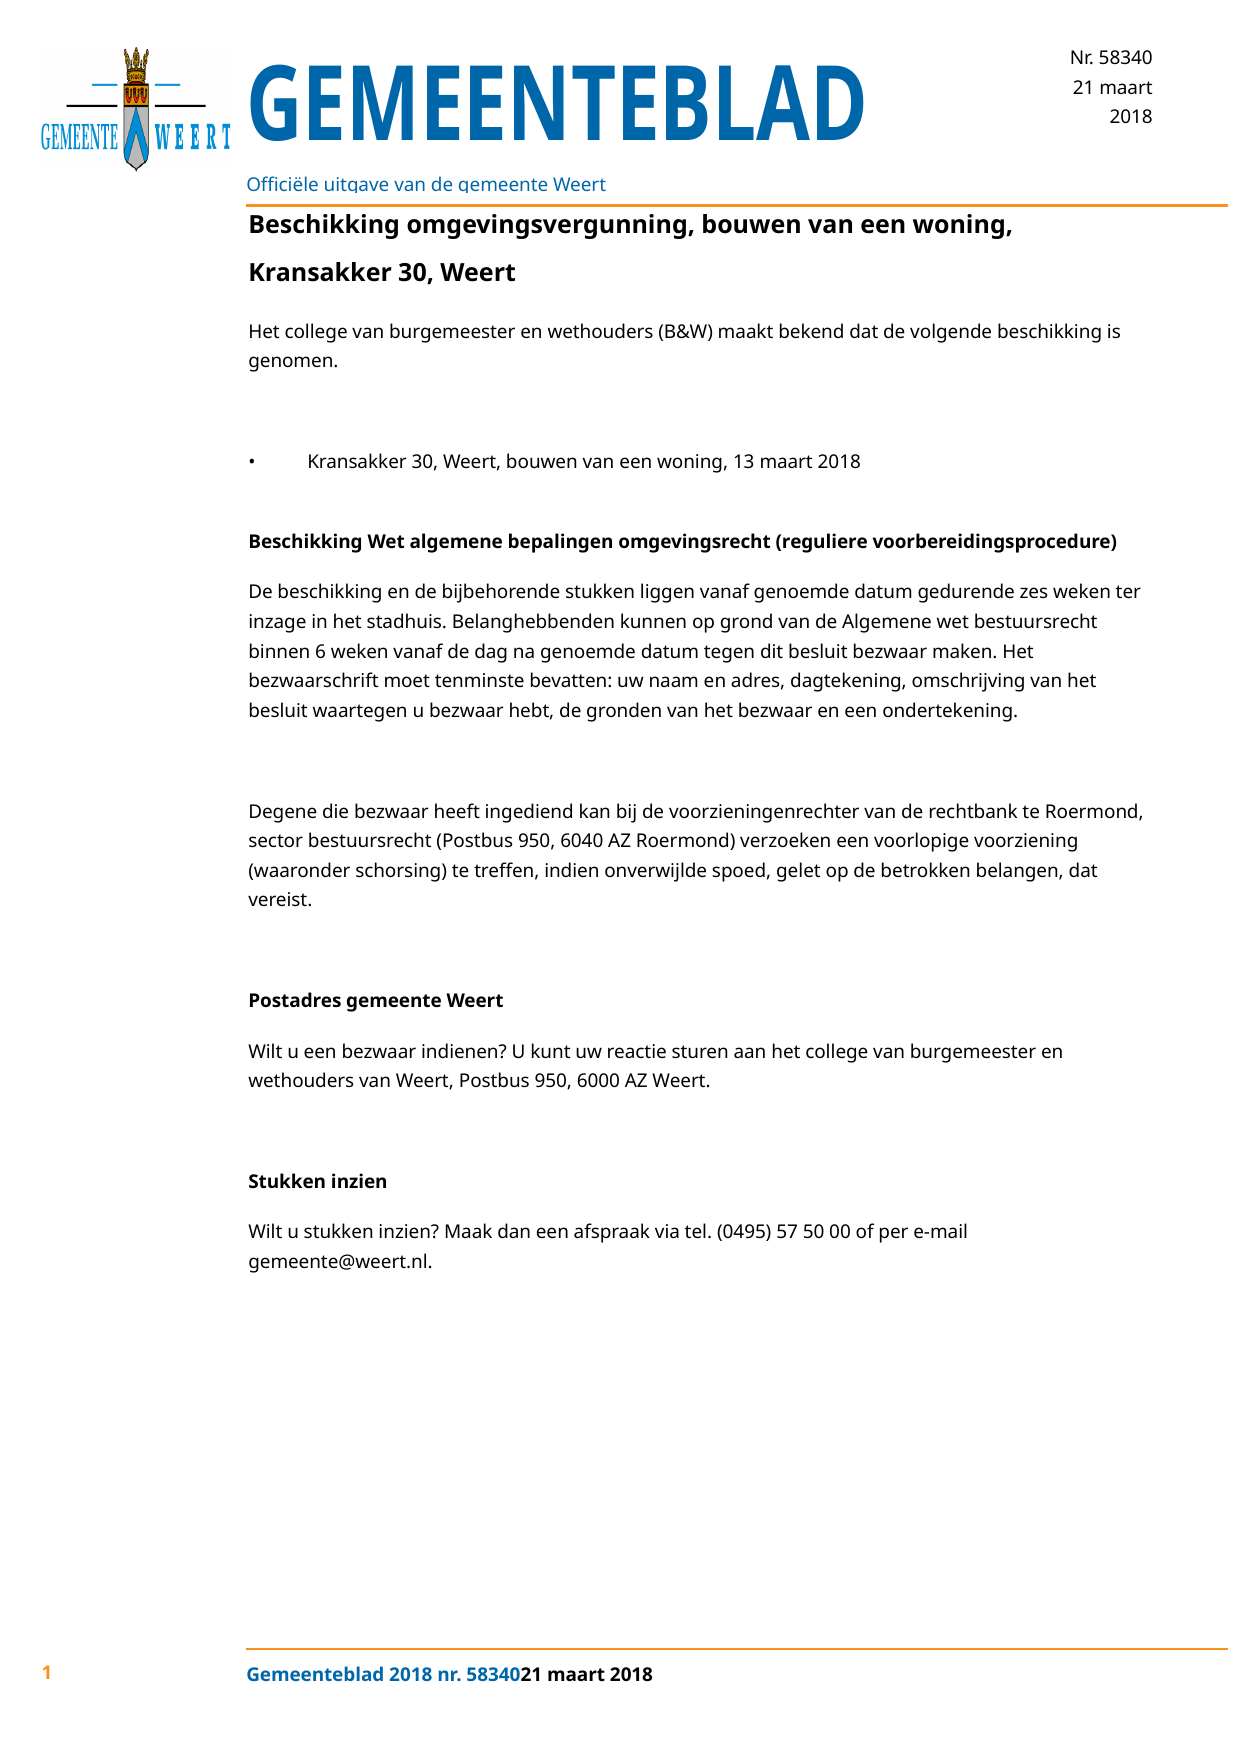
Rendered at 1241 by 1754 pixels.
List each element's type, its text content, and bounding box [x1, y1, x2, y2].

text Wilt u stukken inzien? Maak dan een afspraak via tel. (0495) 57 50 00 of per e-mail gemeente@weert.nl. [248, 1219, 1152, 1274]
text Wilt u een bezwaar indienen? U kunt uw reactie sturen aan het college van burgemeester en wethouders van Weert, Postbus 950, 6000 AZ Weert. [248, 1038, 1152, 1093]
text De beschikking en de bijbehorende stukken liggen vanaf genoemde datum gedurende zes weken ter inzage in het stadhuis. Belanghebbenden kunnen op grond van de Algemene wet bestuursrecht binnen 6 weken vanaf de dag na genoemde datum tegen dit besluit bezwaar maken. Het bezwaarschrift moet tenminste bevatten: uw naam en adres, dagtekening, omschrijving van het besluit waartegen u bezwaar hebt, de gronden van het bezwaar en een ondertekening. [248, 579, 1152, 723]
text Postadres gemeente Weert [248, 987, 1152, 1013]
text Beschikking Wet algemene bepalingen omgevingsrecht (reguliere voorbereidingsprocedure) [248, 528, 1152, 554]
list Kransakker 30, Weert, bouwen van een woning, 13 maart 2018 [248, 448, 1152, 474]
text Degene die bezwaar heeft ingediend kan bij de voorzieningenrechter van de rechtbank te Roermond, sector bestuursrecht (Postbus 950, 6040 AZ Roermond) verzoeken een voorlopige voorziening (waaronder schorsing) te treffen, indien onverwijlde spoed, gelet op de betrokken belangen, dat vereist. [248, 798, 1152, 912]
text Het college van burgemeester en wethouders (B&W) maakt bekend dat de volgende beschikking is genomen. [248, 318, 1152, 373]
picture [41, 47, 231, 172]
text Stukken inzien [248, 1168, 1152, 1194]
text Beschikking omgevingsvergunning, bouwen van een woning, Kransakker 30, Weert [248, 207, 1152, 288]
